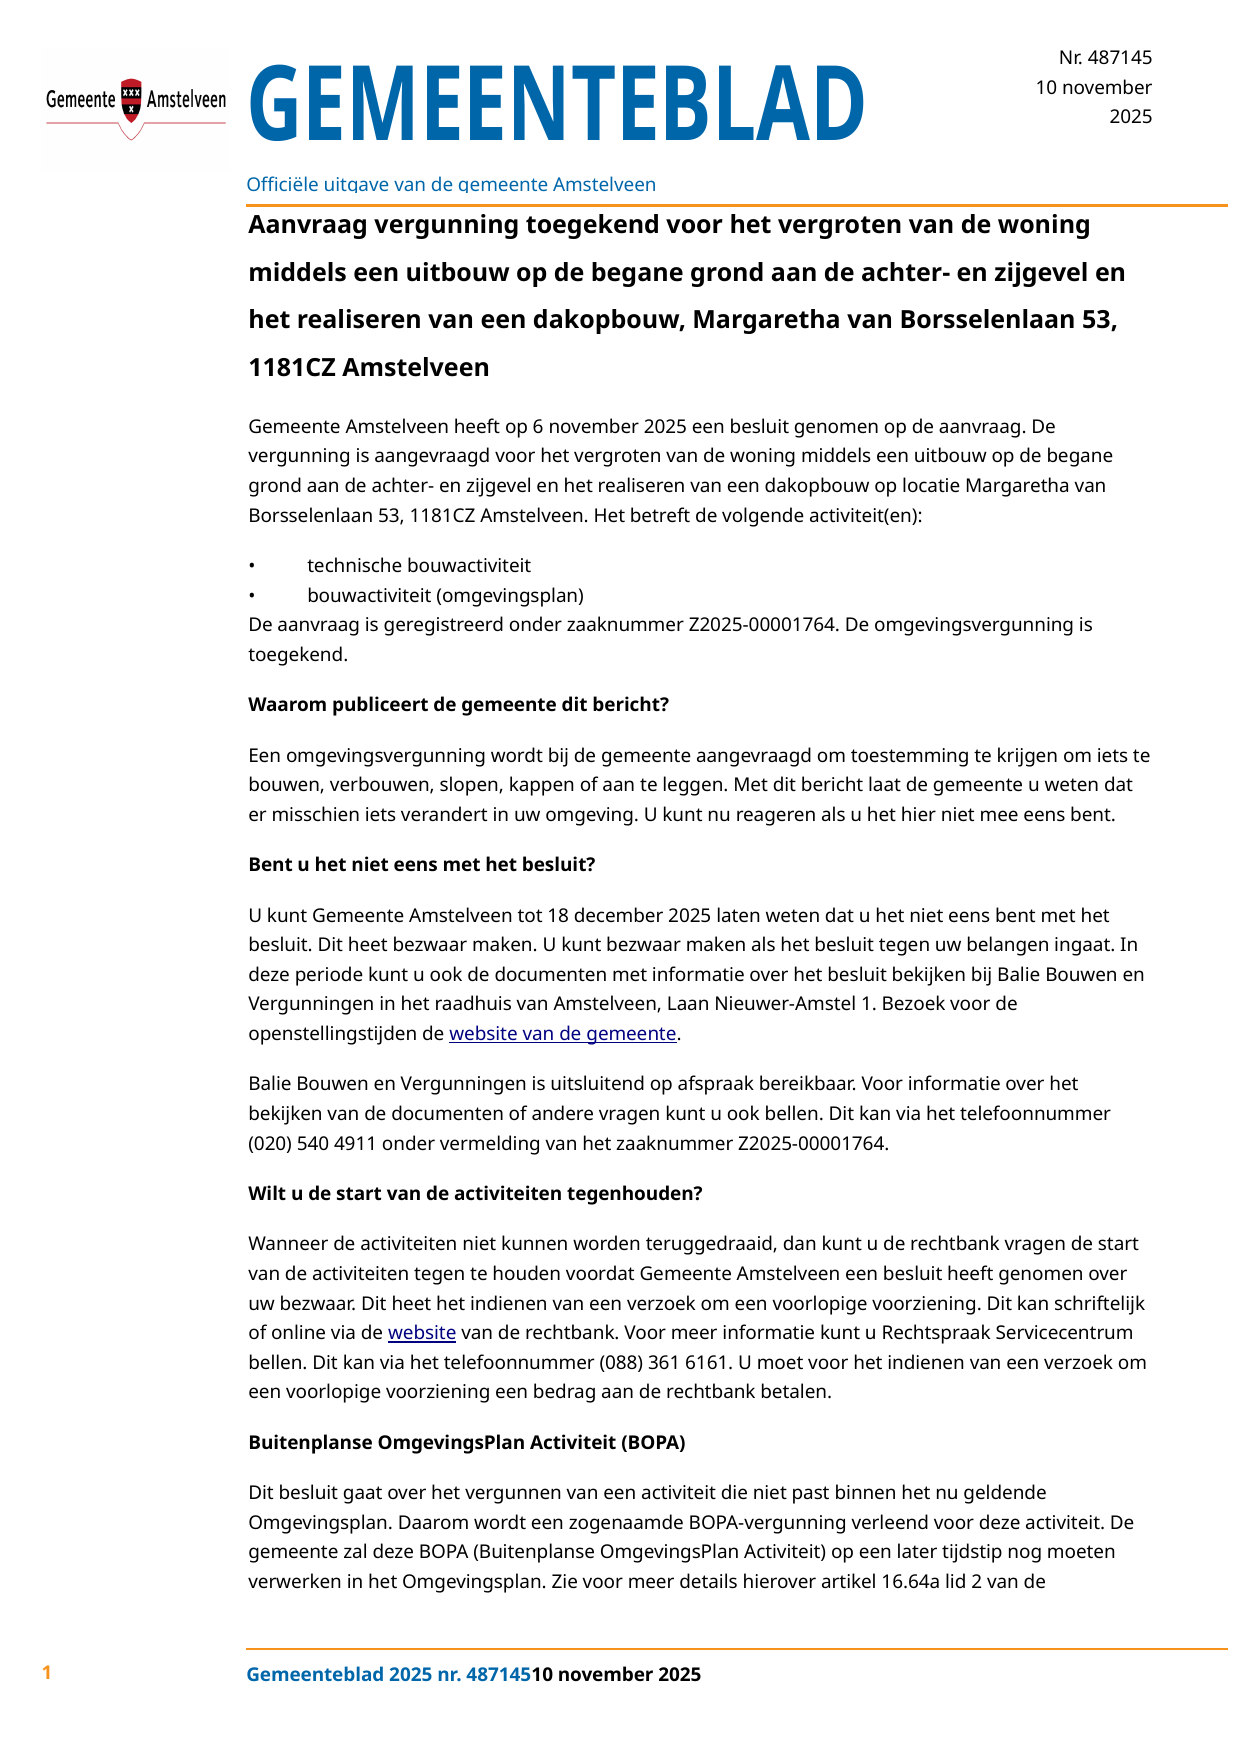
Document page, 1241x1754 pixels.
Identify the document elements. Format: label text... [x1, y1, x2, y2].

text Dit besluit gaat over het vergunnen van een activiteit die niet past binnen het nu geldende Omgevingsplan. Daarom wordt een zogenaamde BOPA-vergunning verleend voor deze activiteit. De gemeente zal deze BOPA (Buitenplanse OmgevingsPlan Activiteit) op een later tijdstip nog moeten verwerken in het Omgevingsplan. Zie voor meer details hierover artikel 16.64a lid 2 van de [248, 1479, 1152, 1594]
text Buitenplanse OmgevingsPlan Activiteit (BOPA) [248, 1429, 1152, 1455]
text Wilt u de start van de activiteiten tegenhouden? [248, 1180, 1152, 1206]
list technische bouwactiviteit [248, 552, 1152, 578]
text De aanvraag is geregistreerd onder zaaknummer Z2025-00001764. De omgevingsvergunning is toegekend. [248, 611, 1152, 667]
list bouwactiviteit (omgevingsplan) [248, 582, 1152, 608]
text Waarom publiceert de gemeente dit bericht? [248, 691, 1152, 717]
text U kunt Gemeente Amstelveen tot 18 december 2025 laten weten dat u het niet eens bent met het besluit. Dit heet bezwaar maken. U kunt bezwaar maken als het besluit tegen uw belangen ingaat. In deze periode kunt u ook de documenten met informatie over het besluit bekijken bij Balie Bouwen en Vergunningen in het raadhuis van Amstelveen, Laan Nieuwer-Amstel 1. Bezoek voor de openstellingstijden de website van de gemeente. [248, 902, 1152, 1046]
text Een omgevingsvergunning wordt bij de gemeente aangevraagd om toestemming te krijgen om iets te bouwen, verbouwen, slopen, kappen of aan te leggen. Met dit bericht laat de gemeente u weten dat er misschien iets verandert in uw omgeving. U kunt nu reageren als u het hier niet mee eens bent. [248, 742, 1152, 827]
text Gemeente Amstelveen heeft op 6 november 2025 een besluit genomen op de aanvraag. De vergunning is aangevraagd voor het vergroten van de woning middels een uitbouw op de begane grond aan de achter- en zijgevel en het realiseren van een dakopbouw op locatie Margaretha van Borsselenlaan 53, 1181CZ Amstelveen. Het betreft de volgende activiteit(en): [248, 413, 1152, 528]
text Aanvraag vergunning toegekend voor het vergroten van de woning middels een uitbouw op de begane grond aan de achter- en zijgevel en het realiseren van een dakopbouw, Margaretha van Borsselenlaan 53, 1181CZ Amstelveen [248, 207, 1152, 384]
picture [41, 47, 231, 172]
text Bent u het niet eens met het besluit? [248, 851, 1152, 877]
text Balie Bouwen en Vergunningen is uitsluitend op afspraak bereikbaar. Voor informatie over het bekijken van de documenten of andere vragen kunt u ook bellen. Dit kan via het telefoonnummer (020) 540 4911 onder vermelding van het zaaknummer Z2025-00001764. [248, 1071, 1152, 1156]
text Wanneer de activiteiten niet kunnen worden teruggedraaid, dan kunt u de rechtbank vragen de start van de activiteiten tegen te houden voordat Gemeente Amstelveen een besluit heeft genomen over uw bezwaar. Dit heet het indienen van een verzoek om een voorlopige voorziening. Dit kan schriftelijk of online via de website van de rechtbank. Voor meer informatie kunt u Rechtspraak Servicecentrum bellen. Dit kan via het telefoonnummer (088) 361 6161. U moet voor het indienen van een verzoek om een voorlopige voorziening een bedrag aan de rechtbank betalen. [248, 1231, 1152, 1404]
